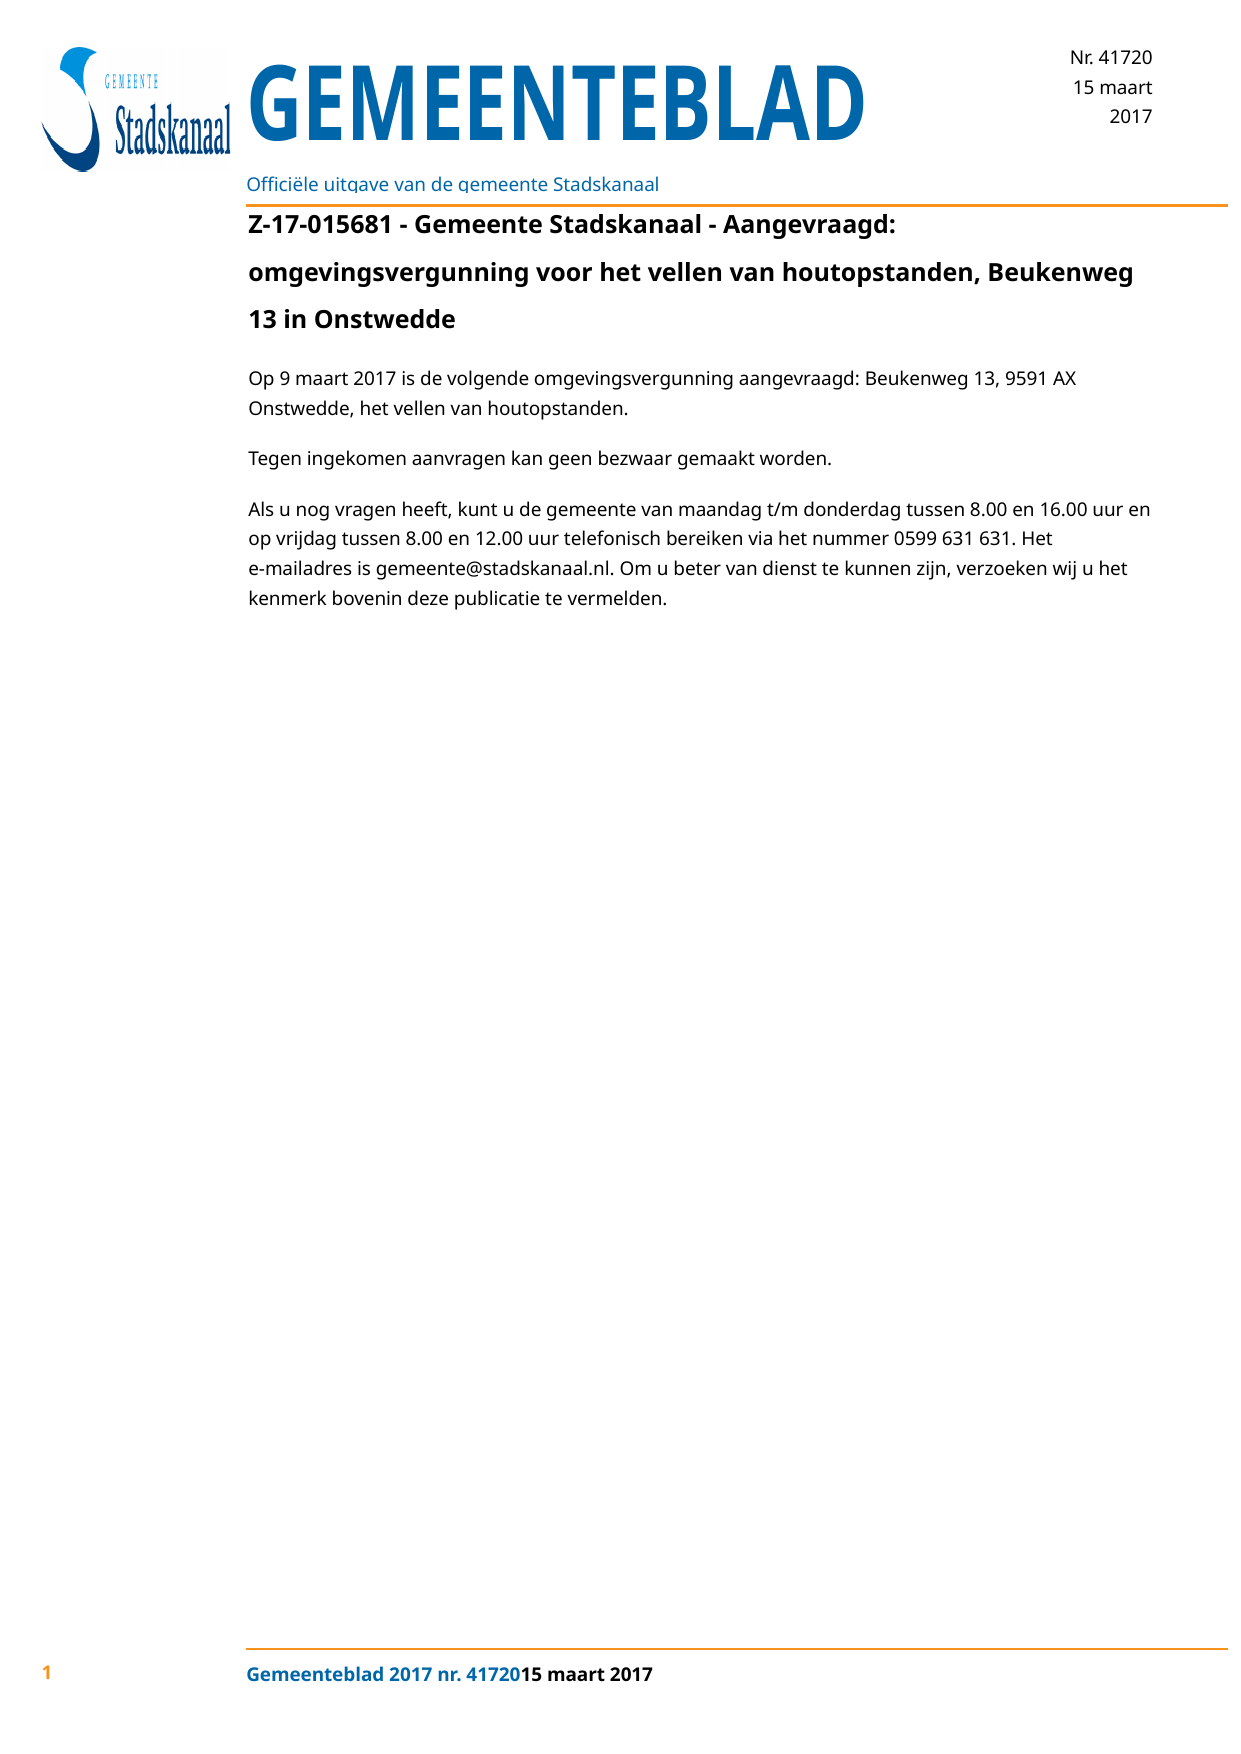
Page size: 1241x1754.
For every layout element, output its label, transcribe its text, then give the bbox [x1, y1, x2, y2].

text Op 9 maart 2017 is de volgende omgevingsvergunning aangevraagd: Beukenweg 13, 9591 AX Onstwedde, het vellen van houtopstanden. [248, 366, 1152, 421]
text Z-17-015681 - Gemeente Stadskanaal - Aangevraagd: omgevingsvergunning voor het vellen van houtopstanden, Beukenweg 13 in Onstwedde [248, 207, 1152, 336]
text Tegen ingekomen aanvragen kan geen bezwaar gemaakt worden. [248, 446, 1152, 471]
picture [41, 47, 231, 172]
text Als u nog vragen heeft, kunt u de gemeente van maandag t/m donderdag tussen 8.00 en 16.00 uur en op vrijdag tussen 8.00 en 12.00 uur telefonisch bereiken via het nummer 0599 631 631. Het e‑mailadres is gemeente@stadskanaal.nl. Om u beter van dienst te kunnen zijn, verzoeken wij u het kenmerk bovenin deze publicatie te vermelden. [248, 496, 1152, 610]
